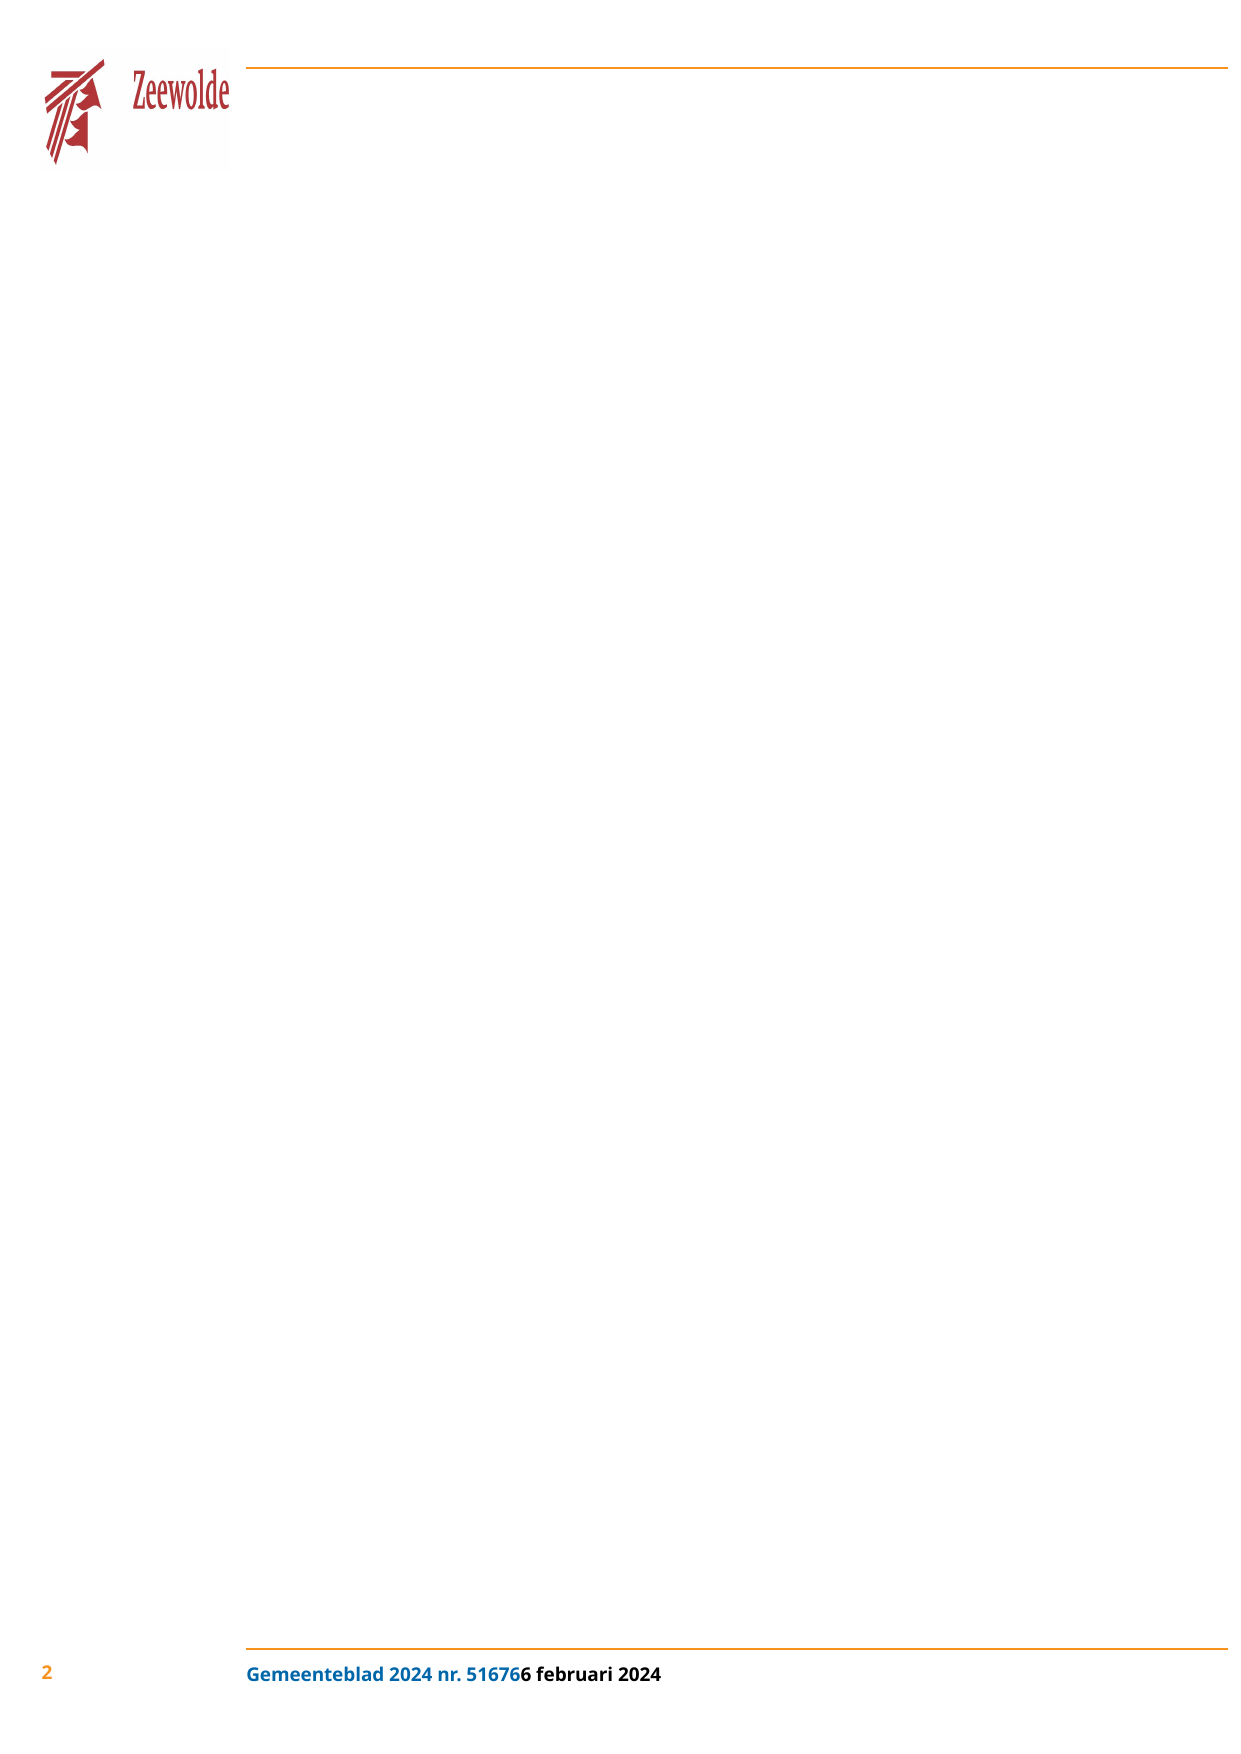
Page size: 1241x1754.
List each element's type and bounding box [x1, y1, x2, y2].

picture [41, 47, 231, 172]
